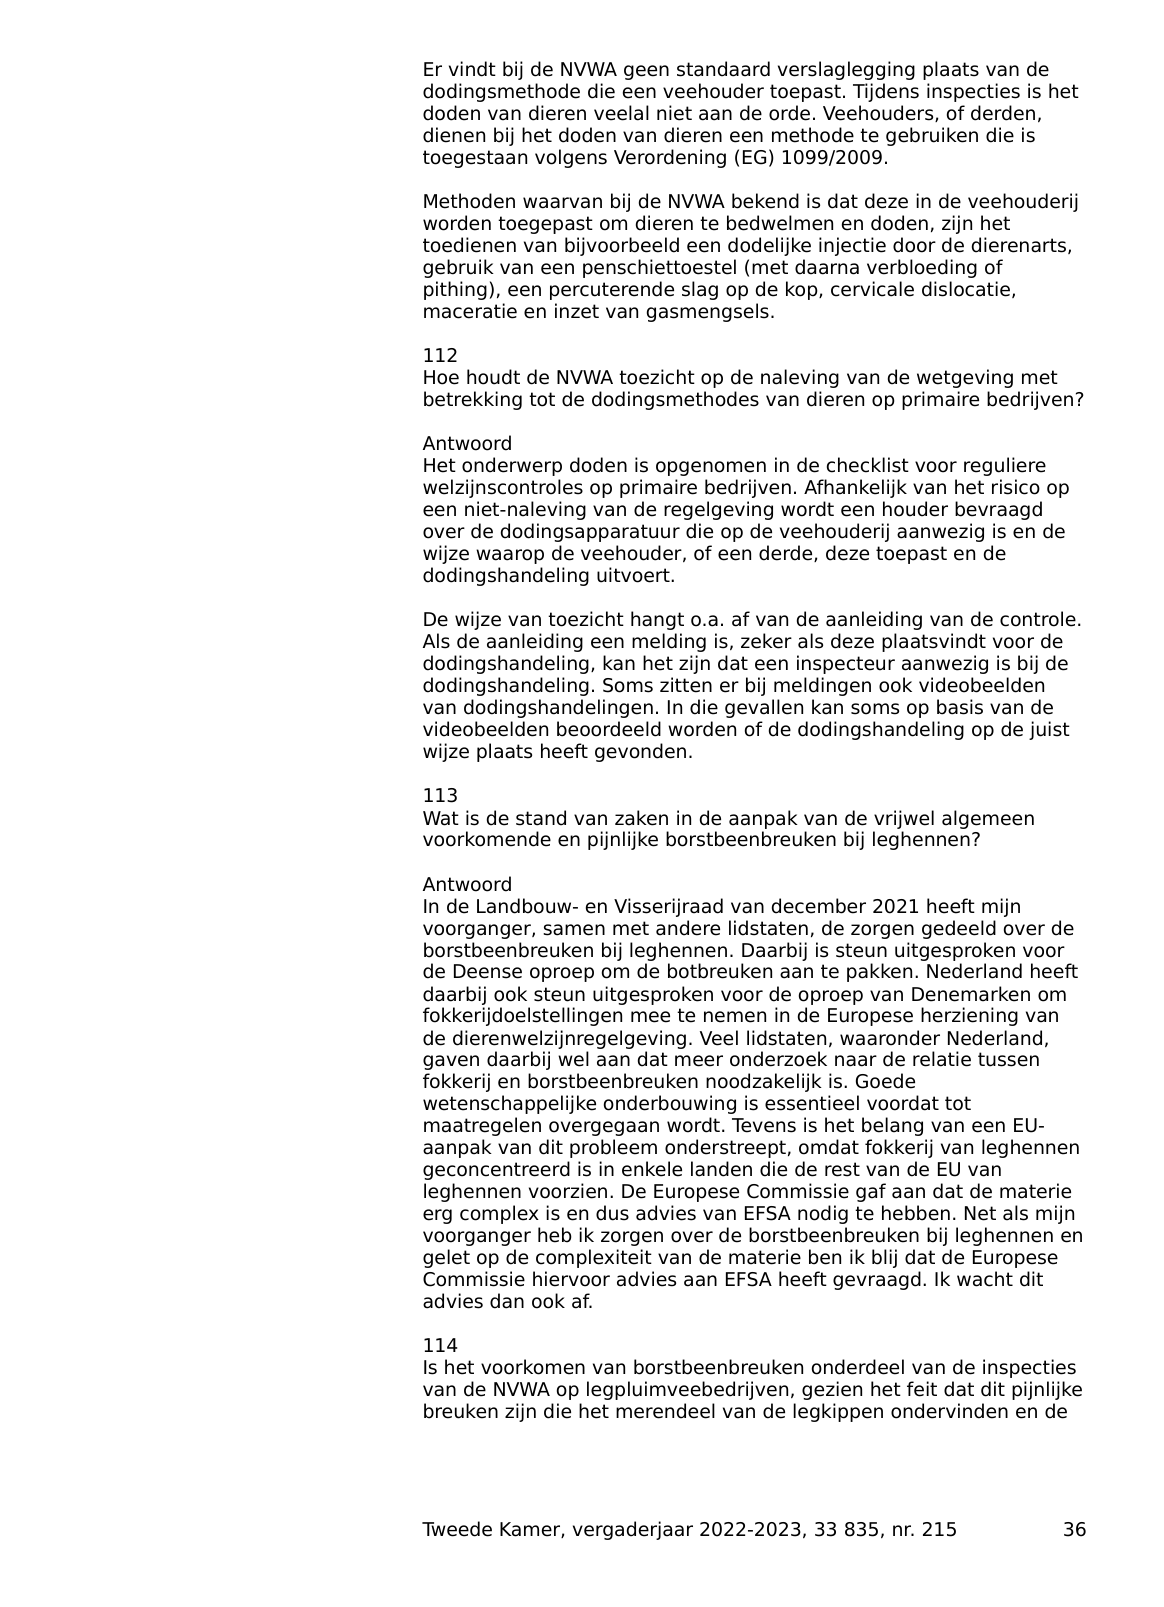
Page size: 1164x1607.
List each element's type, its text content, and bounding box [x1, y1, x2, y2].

text Wat is de stand van zaken in de aanpak van de vrijwel algemeen voorkomende en pijnlijke borstbeenbreuken bij leghennen? [422, 807, 1087, 851]
text Er vindt bij de NVWA geen standaard verslaglegging plaats van de dodingsmethode die een veehouder toepast. Tijdens inspecties is het doden van dieren veelal niet aan de orde. Veehouders, of derden, dienen bij het doden van dieren een methode te gebruiken die is toegestaan volgens Verordening (EG) 1099/2009. [422, 59, 1087, 169]
text 112 [422, 345, 1087, 367]
text Hoe houdt de NVWA toezicht op de naleving van de wetgeving met betrekking tot de dodingsmethodes van dieren op primaire bedrijven? [422, 367, 1087, 411]
text 113 [422, 785, 1087, 807]
text Antwoord [422, 433, 1087, 455]
text Antwoord [422, 873, 1087, 896]
text Het onderwerp doden is opgenomen in de checklist voor reguliere welzijnscontroles op primaire bedrijven. Afhankelijk van het risico op een niet-naleving van de regelgeving wordt een houder bevraagd over de dodingsapparatuur die op de veehouderij aanwezig is en de wijze waarop de veehouder, of een derde, deze toepast en de dodingshandeling uitvoert. [422, 455, 1087, 587]
text De wijze van toezicht hangt o.a. af van de aanleiding van de controle. Als de aanleiding een melding is, zeker als deze plaatsvindt voor de dodingshandeling, kan het zijn dat een inspecteur aanwezig is bij de dodingshandeling. Soms zitten er bij meldingen ook videobeelden van dodingshandelingen. In die gevallen kan soms op basis van de videobeelden beoordeeld worden of de dodingshandeling op de juist wijze plaats heeft gevonden. [422, 609, 1087, 763]
text Methoden waarvan bij de NVWA bekend is dat deze in de veehouderij worden toegepast om dieren te bedwelmen en doden, zijn het toedienen van bijvoorbeeld een dodelijke injectie door de dierenarts, gebruik van een penschiettoestel (met daarna verbloeding of pithing), een percuterende slag op de kop, cervicale dislocatie, maceratie en inzet van gasmengsels. [422, 191, 1087, 323]
text In de Landbouw- en Visserijraad van december 2021 heeft mijn voorganger, samen met andere lidstaten, de zorgen gedeeld over de borstbeenbreuken bij leghennen. Daarbij is steun uitgesproken voor de Deense oproep om de botbreuken aan te pakken. Nederland heeft daarbij ook steun uitgesproken voor de oproep van Denemarken om fokkerijdoelstellingen mee te nemen in de Europese herziening van de dierenwelzijnregelgeving. Veel lidstaten, waaronder Nederland, gaven daarbij wel aan dat meer onderzoek naar de relatie tussen fokkerij en borstbeenbreuken noodzakelijk is. Goede wetenschappelijke onderbouwing is essentieel voordat tot maatregelen overgegaan wordt. Tevens is het belang van een EU-aanpak van dit probleem onderstreept, omdat fokkerij van leghennen geconcentreerd is in enkele landen die de rest van de EU van leghennen voorzien. De Europese Commissie gaf aan dat de materie erg complex is en dus advies van EFSA nodig te hebben. Net als mijn voorganger heb ik zorgen over de borstbeenbreuken bij leghennen en gelet op de complexiteit van de materie ben ik blij dat de Europese Commissie hiervoor advies aan EFSA heeft gevraagd. Ik wacht dit advies dan ook af. [422, 896, 1087, 1313]
text 114 [422, 1335, 1087, 1357]
text Is het voorkomen van borstbeenbreuken onderdeel van de inspecties van de NVWA op legpluimveebedrijven, gezien het feit dat dit pijnlijke breuken zijn die het merendeel van de legkippen ondervinden en de [422, 1357, 1087, 1423]
